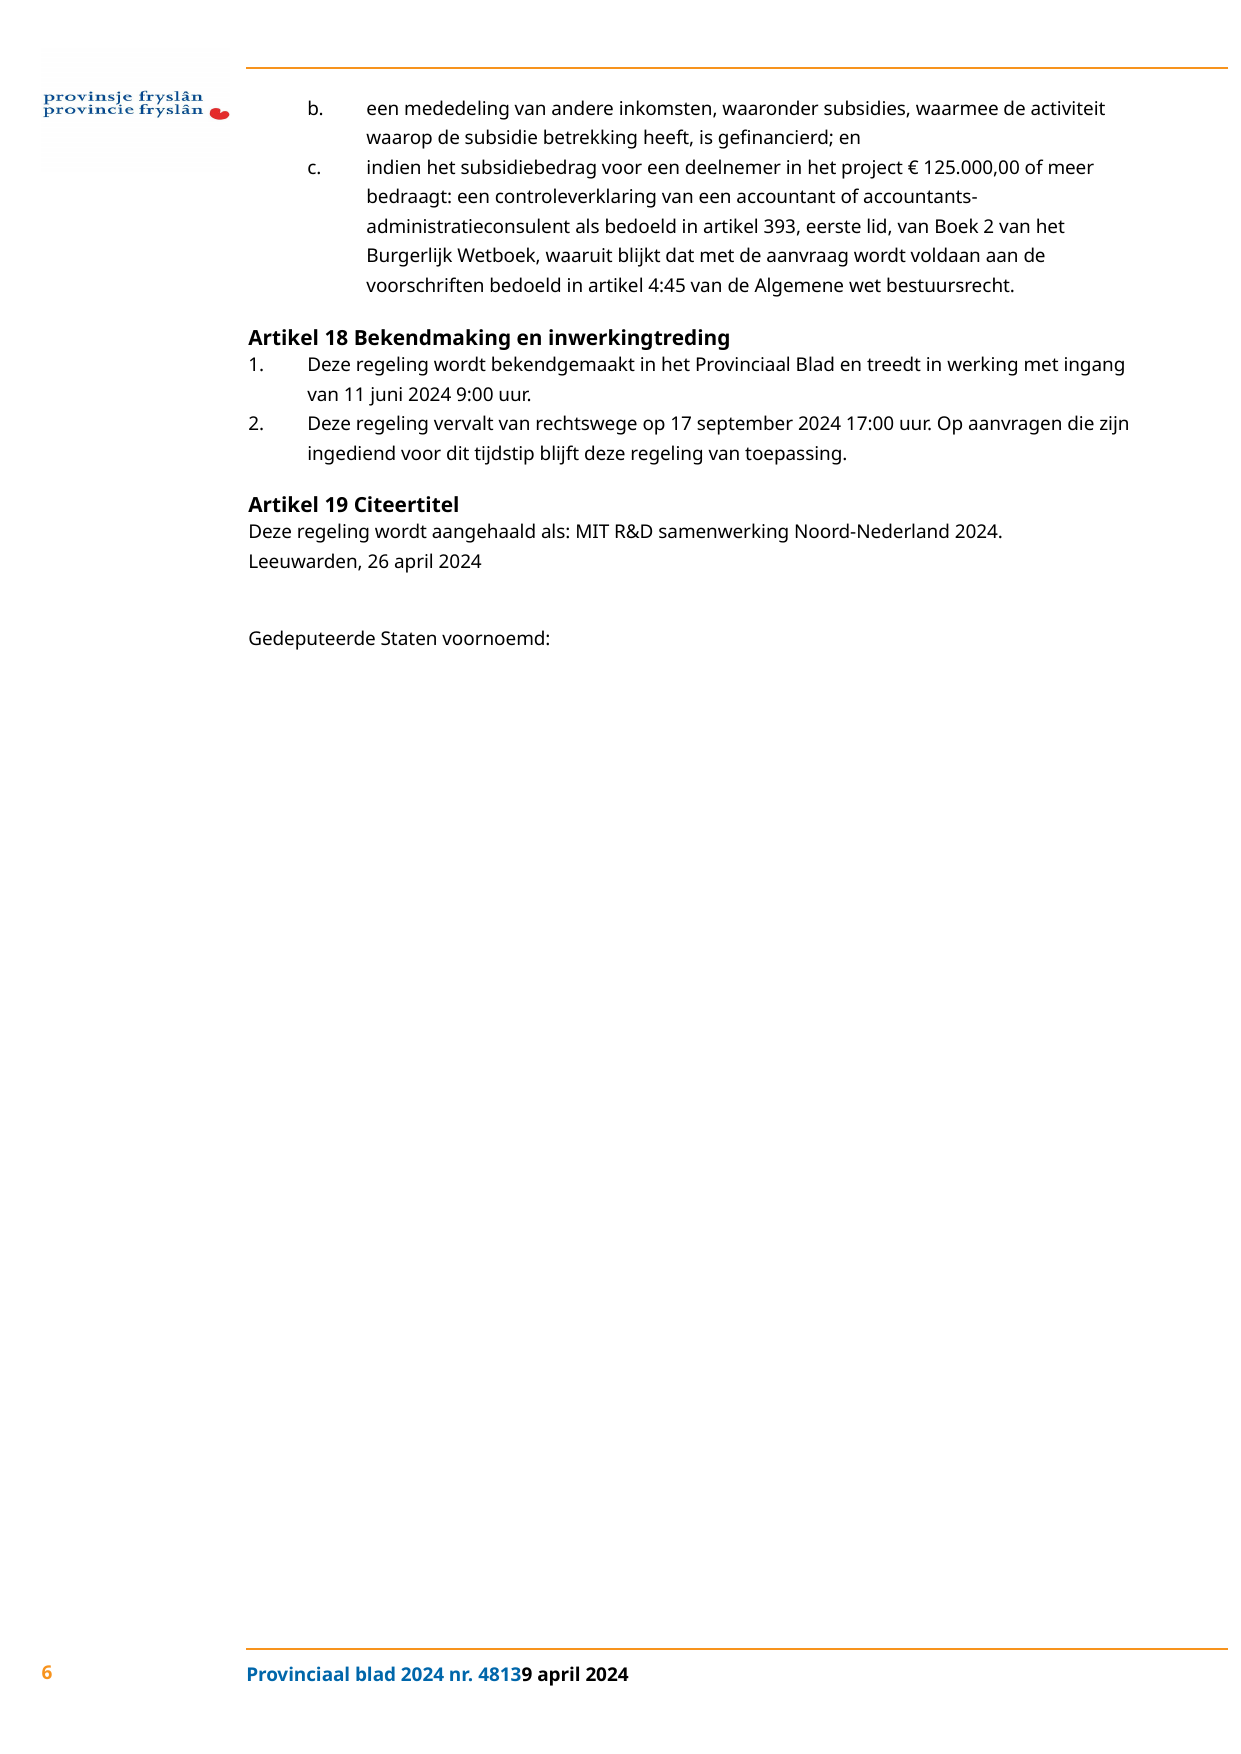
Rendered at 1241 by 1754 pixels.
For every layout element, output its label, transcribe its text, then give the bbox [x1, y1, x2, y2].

picture [41, 47, 231, 172]
list Deze regeling wordt bekendgemaakt in het Provinciaal Blad en treedt in werking met ingang van 11 juni 2024 9:00 uur. [248, 351, 1152, 406]
text Deze regeling wordt aangehaald als: MIT R&D samenwerking Noord-Nederland 2024. [248, 519, 1152, 544]
text Gedeputeerde Staten voornoemd: [248, 626, 1152, 651]
text Artikel 18 Bekendmaking en inwerkingtreding [248, 323, 1152, 351]
list Deze regeling vervalt van rechtswege op 17 september 2024 17:00 uur. Op aanvragen die zijn ingediend voor dit tijdstip blijft deze regeling van toepassing. [248, 410, 1152, 466]
list een mededeling van andere inkomsten, waaronder subsidies, waarmee de activiteit waarop de subsidie betrekking heeft, is gefinancierd; en [307, 95, 1152, 150]
text Leeuwarden, 26 april 2024 [248, 548, 1152, 574]
text Artikel 19 Citeertitel [248, 490, 1152, 519]
list indien het subsidiebedrag voor een deelnemer in het project € 125.000,00 of meer bedraagt: een controleverklaring van een accountant of accountants-administratieconsulent als bedoeld in artikel 393, eerste lid, van Boek 2 van het Burgerlijk Wetboek, waaruit blijkt dat met de aanvraag wordt voldaan aan de voorschriften bedoeld in artikel 4:45 van de Algemene wet bestuursrecht. [307, 154, 1152, 298]
